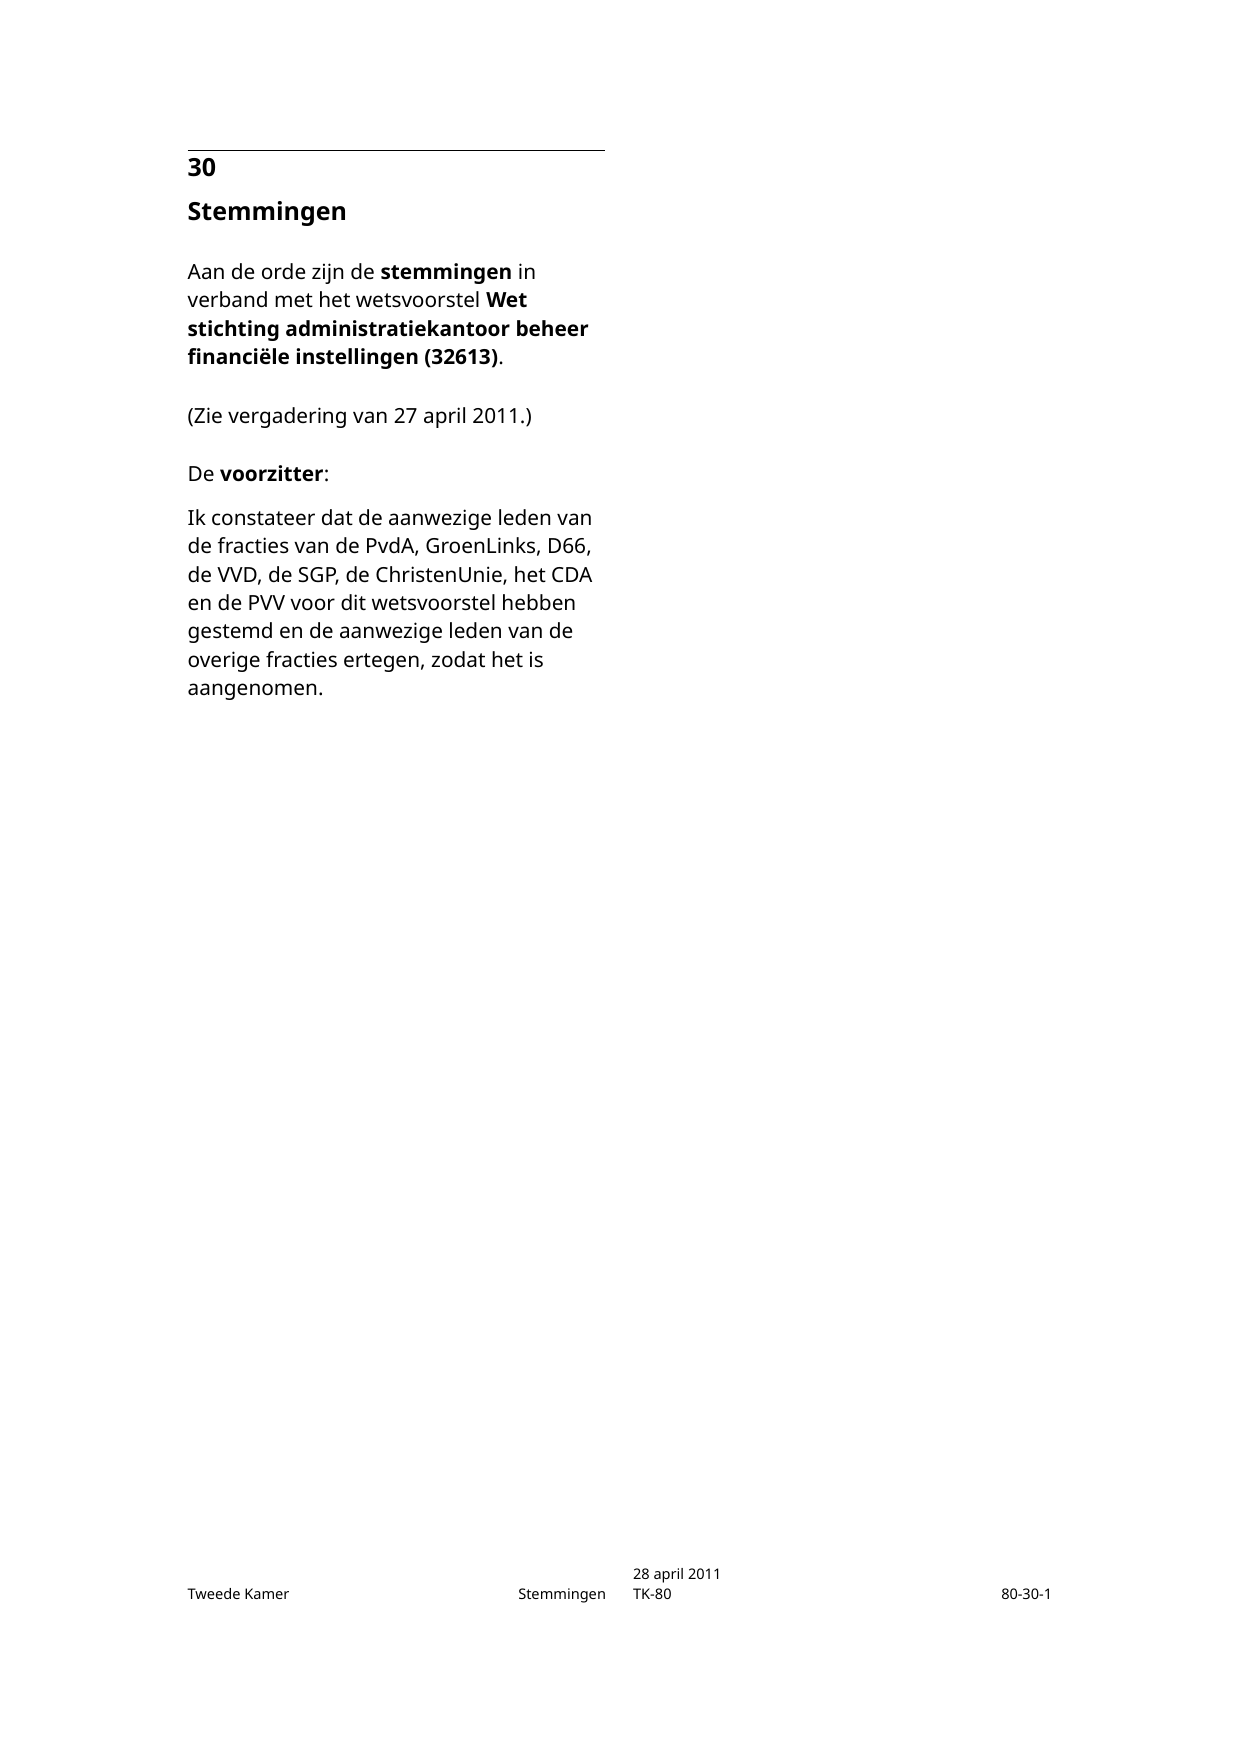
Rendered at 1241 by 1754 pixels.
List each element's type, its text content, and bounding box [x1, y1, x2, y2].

text Stemmingen [187, 193, 605, 227]
text De voorzitter: [187, 459, 605, 488]
text Ik constateer dat de aanwezige leden van de fracties van de PvdA, GroenLinks, D66, de VVD, de SGP, de ChristenUnie, het CDA en de PVV voor dit wetsvoorstel hebben gestemd en de aanwezige leden van de overige fracties ertegen, zodat het is aangenomen. [187, 503, 605, 702]
text 30 [187, 151, 605, 184]
text Aan de orde zijn de stemmingen in verband met het wetsvoorstel Wet stichting administratiekantoor beheer financiële instellingen (32613). [187, 257, 605, 371]
text (Zie vergadering van 27 april 2011.) [187, 401, 605, 429]
